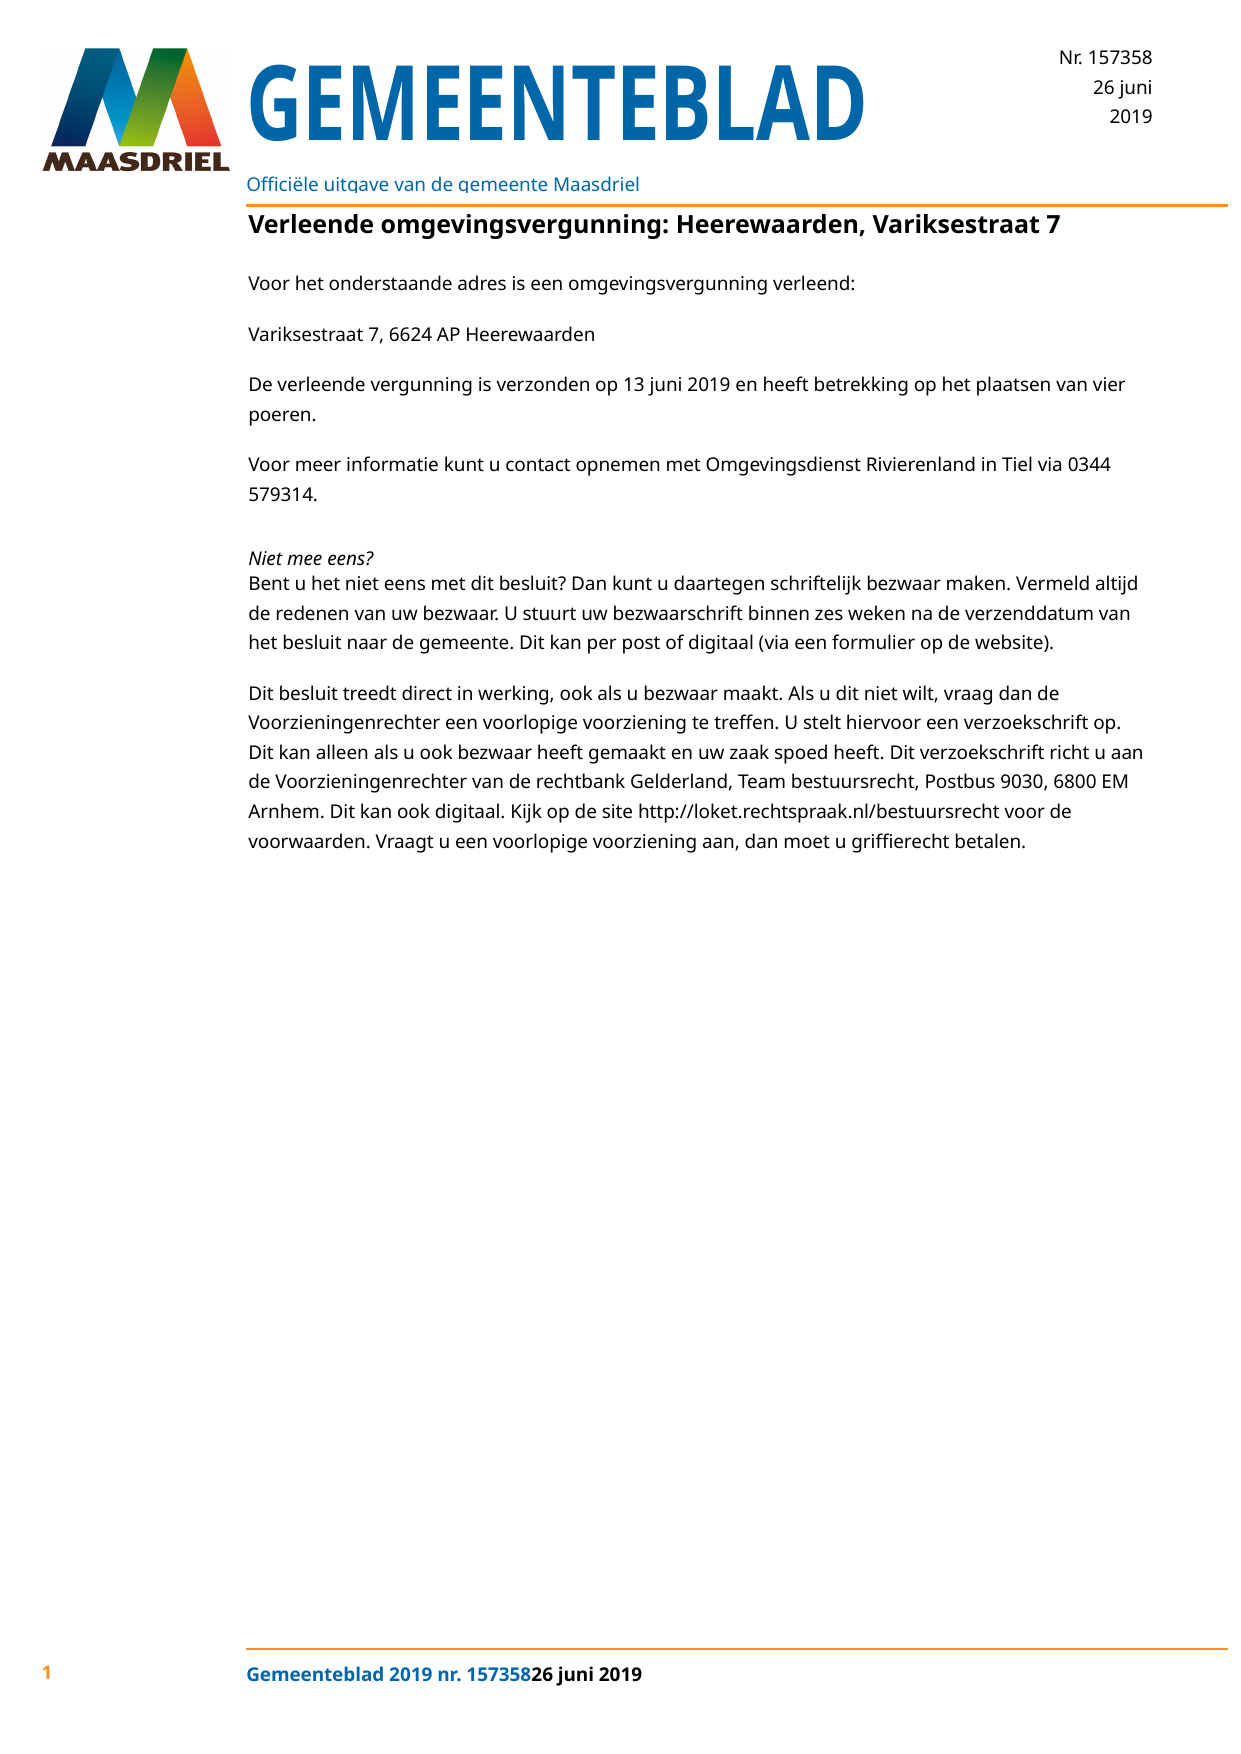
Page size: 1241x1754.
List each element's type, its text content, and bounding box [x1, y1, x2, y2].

text Verleende omgevingsvergunning: Heerewaarden, Variksestraat 7 [248, 207, 1152, 241]
text Voor het onderstaande adres is een omgevingsvergunning verleend: [248, 270, 1152, 296]
text Bent u het niet eens met dit besluit? Dan kunt u daartegen schriftelijk bezwaar maken. Vermeld altijd de redenen van uw bezwaar. U stuurt uw bezwaarschrift binnen zes weken na de verzenddatum van het besluit naar de gemeente. Dit kan per post of digitaal (via een formulier op de website). [248, 570, 1152, 655]
text De verleende vergunning is verzonden op 13 juni 2019 en heeft betrekking op het plaatsen van vier poeren. [248, 371, 1152, 426]
picture [41, 47, 231, 172]
text Voor meer informatie kunt u contact opnemen met Omgevingsdienst Rivierenland in Tiel via 0344 579314. [248, 451, 1152, 506]
text Variksestraat 7, 6624 AP Heerewaarden [248, 321, 1152, 346]
text Dit besluit treedt direct in werking, ook als u bezwaar maakt. Als u dit niet wilt, vraag dan de Voorzieningenrechter een voorlopige voorziening te treffen. U stelt hiervoor een verzoekschrift op. Dit kan alleen als u ook bezwaar heeft gemaakt en uw zaak spoed heeft. Dit verzoekschrift richt u aan de Voorzieningenrechter van de rechtbank Gelderland, Team bestuursrecht, Postbus 9030, 6800 EM Arnhem. Dit kan ook digitaal. Kijk op de site http://loket.rechtspraak.nl/bestuursrecht voor de voorwaarden. Vraagt u een voorlopige voorziening aan, dan moet u griffierecht betalen. [248, 680, 1152, 854]
text Niet mee eens? [248, 545, 1152, 570]
